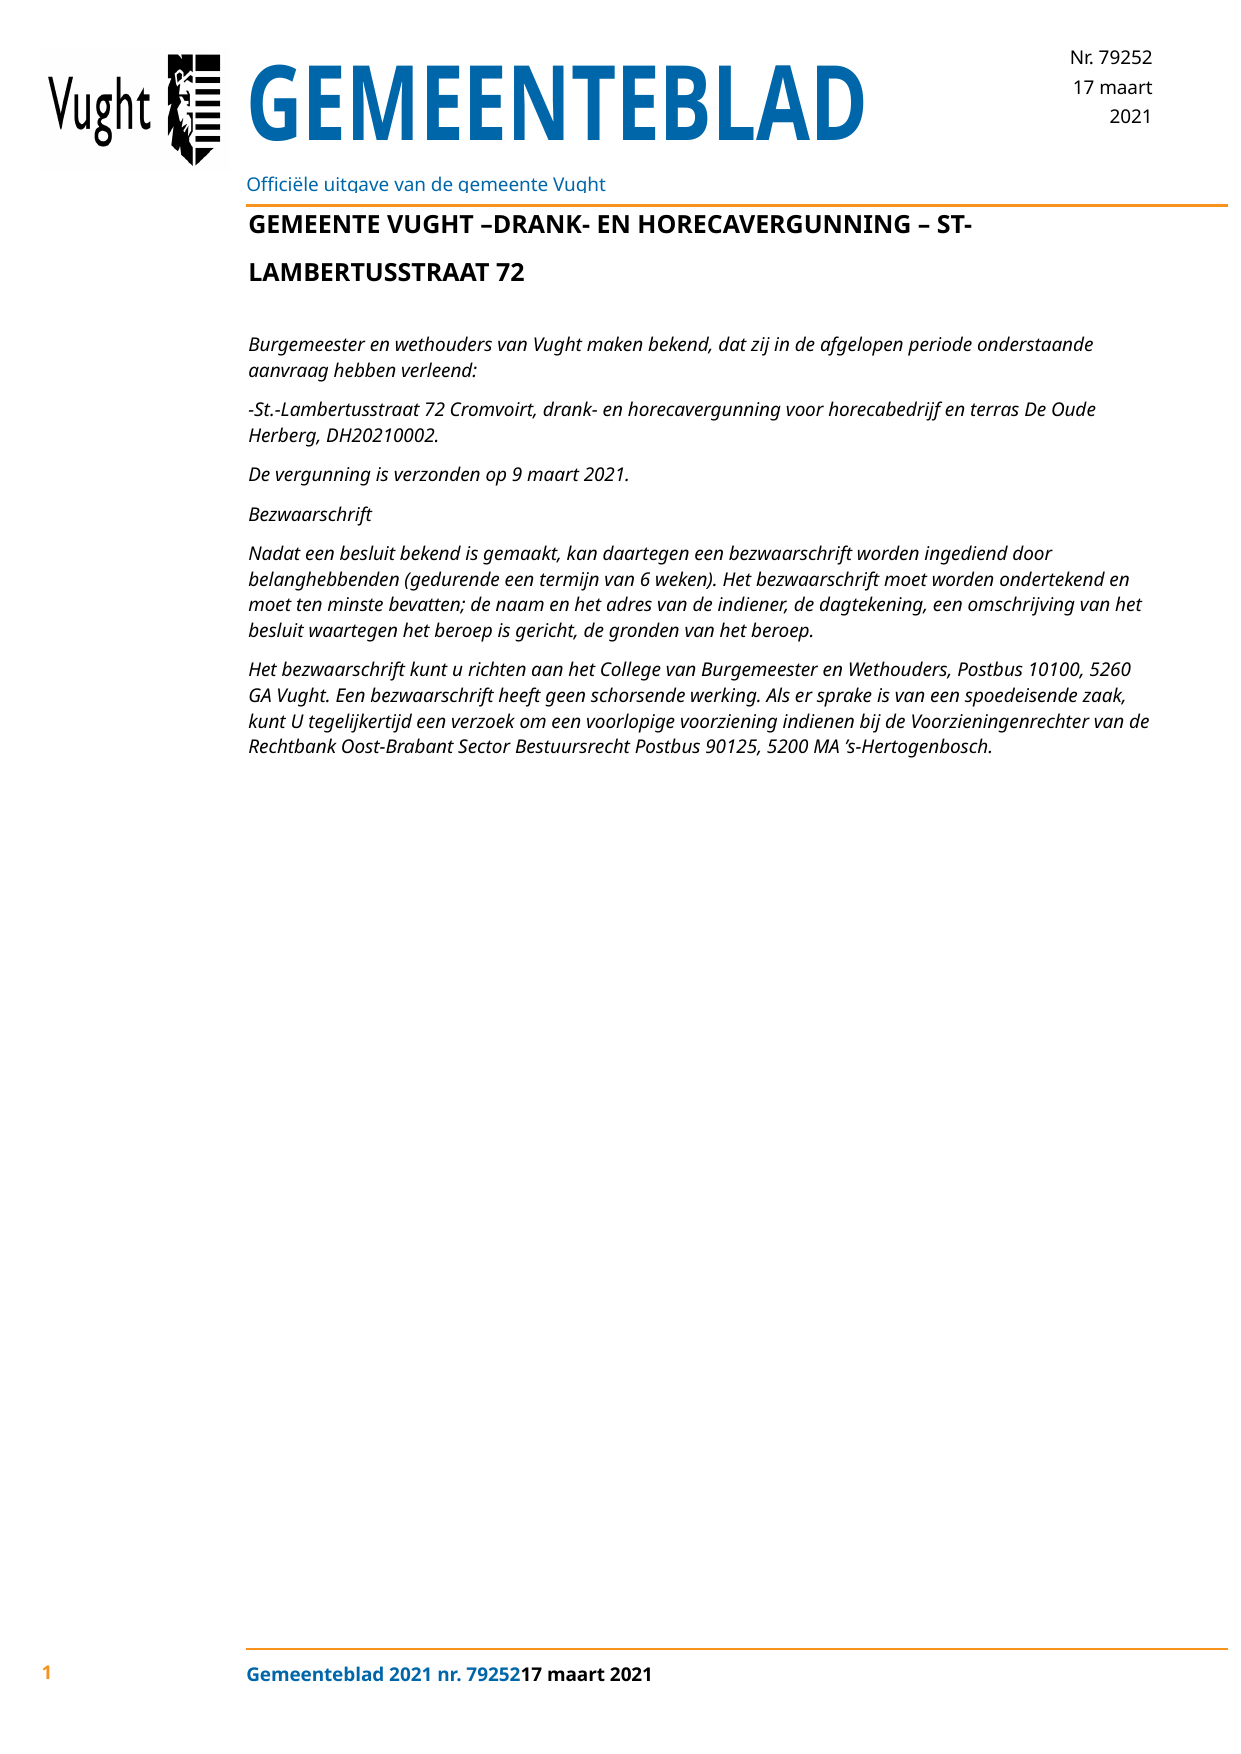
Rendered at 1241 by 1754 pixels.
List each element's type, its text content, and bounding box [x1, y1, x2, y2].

text Het bezwaarschrift kunt u richten aan het College van Burgemeester en Wethouders, Postbus 10100, 5260 GA Vught. Een bezwaarschrift heeft geen schorsende werking. Als er sprake is van een spoedeisende zaak, kunt U tegelijkertijd een verzoek om een voorlopige voorziening indienen bij de Voorzieningenrechter van de Rechtbank Oost-Brabant Sector Bestuursrecht Postbus 90125, 5200 MA ’s-Hertogenbosch. [248, 656, 1152, 759]
text GEMEENTE VUGHT –DRANK- EN HORECAVERGUNNING – ST-LAMBERTUSSTRAAT 72 [248, 207, 1152, 288]
text -St.-Lambertusstraat 72 Cromvoirt, drank- en horecavergunning voor horecabedrijf en terras De Oude Herberg, DH20210002. [248, 396, 1152, 448]
text De vergunning is verzonden op 9 maart 2021. [248, 461, 1152, 487]
text Nadat een besluit bekend is gemaakt, kan daartegen een bezwaarschrift worden ingediend door belanghebbenden (gedurende een termijn van 6 weken). Het bezwaarschrift moet worden ondertekend en moet ten minste bevatten; de naam en het adres van de indiener, de dagtekening, een omschrijving van het besluit waartegen het beroep is gericht, de gronden van het beroep. [248, 540, 1152, 643]
text Bezwaarschrift [248, 501, 1152, 526]
text Burgemeester en wethouders van Vught maken bekend, dat zij in de afgelopen periode onderstaande aanvraag hebben verleend: [248, 331, 1152, 383]
picture [41, 47, 231, 172]
